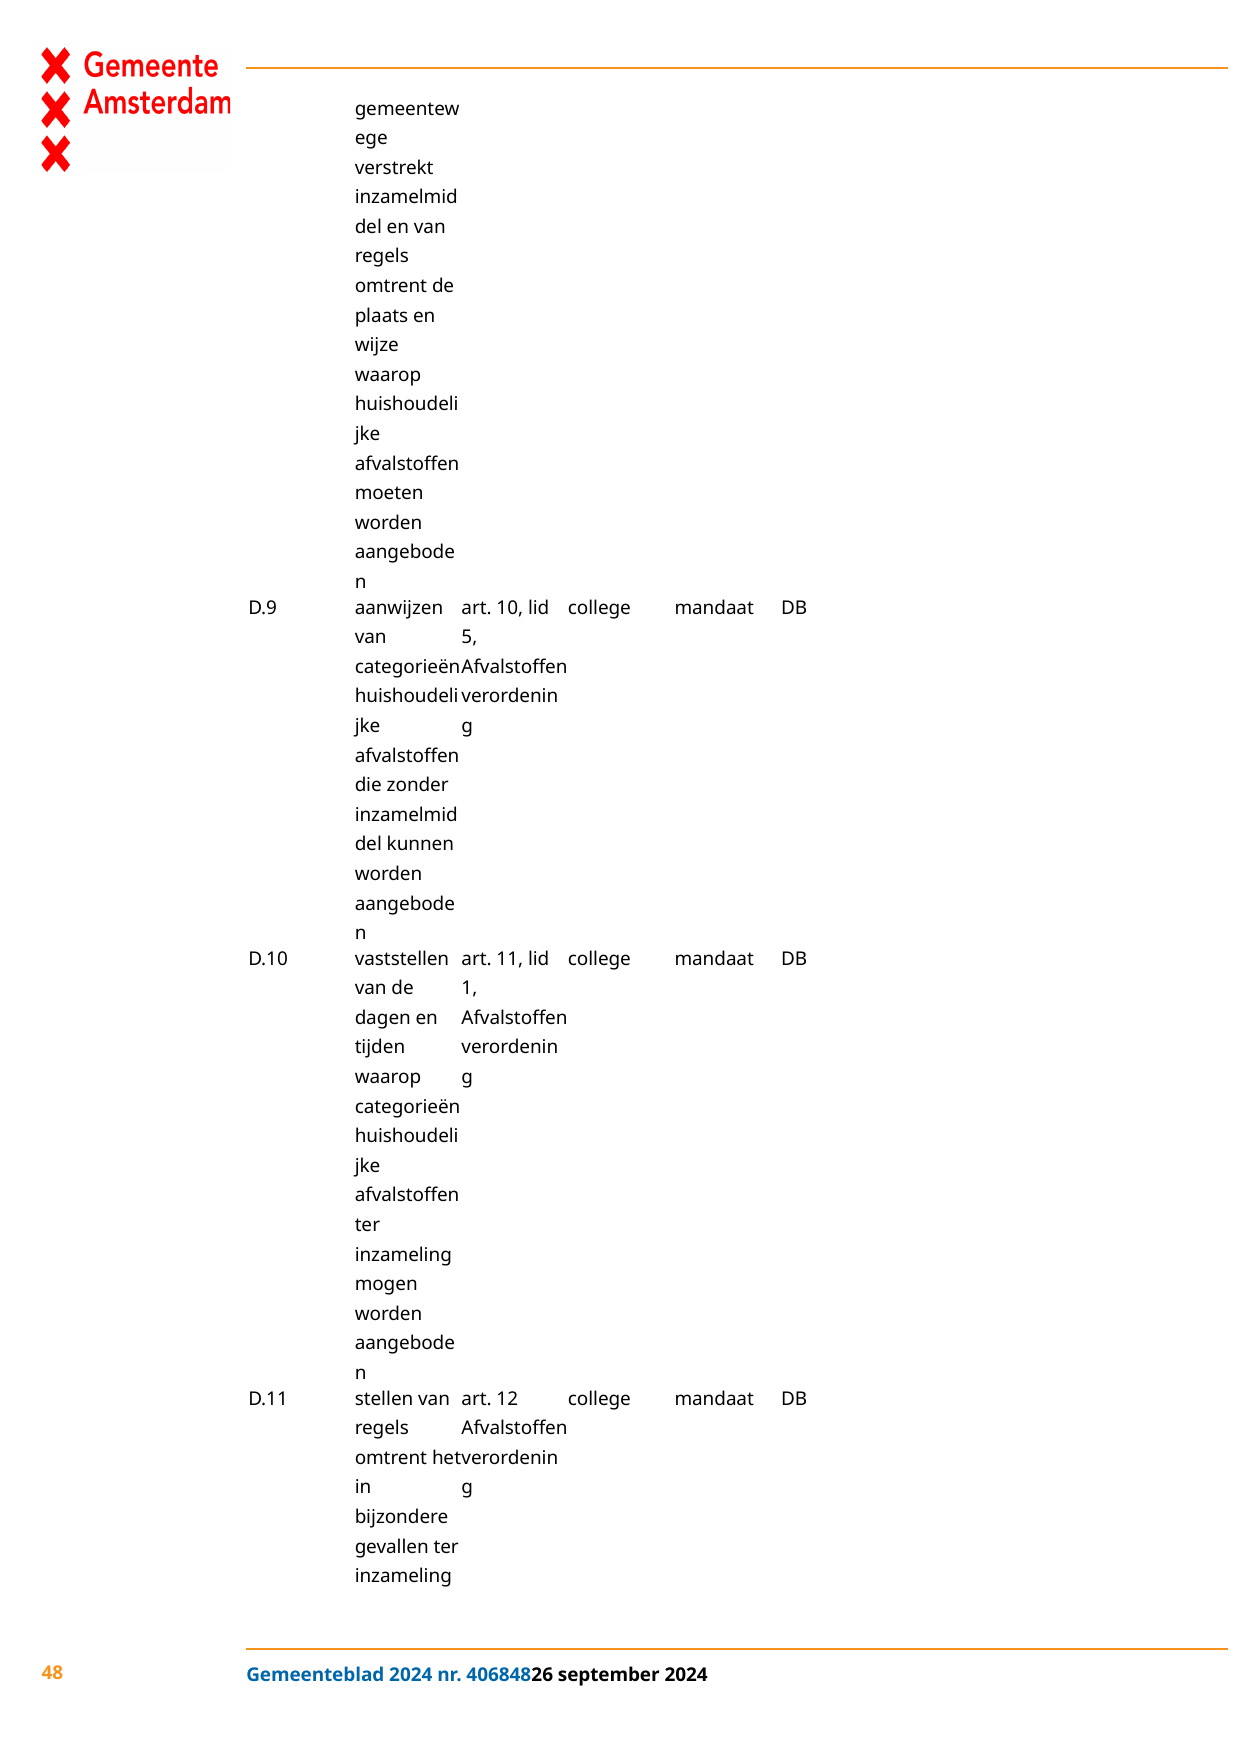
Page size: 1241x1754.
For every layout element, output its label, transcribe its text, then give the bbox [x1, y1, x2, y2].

table_cell DB [781, 945, 887, 1385]
table_cell [1003, 1385, 1152, 1588]
table_cell college [568, 945, 674, 1385]
table_cell DB [781, 594, 887, 945]
table_cell [461, 95, 568, 594]
table_cell D.11 [248, 1385, 354, 1588]
table_cell [781, 95, 887, 594]
picture [41, 47, 231, 172]
table_cell [248, 95, 354, 594]
table_cell college [568, 1385, 674, 1588]
table_cell college [568, 594, 674, 945]
table_cell [888, 945, 1003, 1385]
table_cell [1003, 945, 1152, 1385]
table_cell [568, 95, 674, 594]
table_cell [674, 95, 781, 594]
table_cell vaststellen van de dagen en tijden waarop categorieën huishoudelijke afvalstoffen ter inzameling mogen worden aangeboden [355, 945, 461, 1385]
table_cell [888, 594, 1003, 945]
table_cell art. 12 Afvalstoffenverordening [461, 1385, 568, 1588]
table_cell art. 10, lid 5, Afvalstoffenverordening [461, 594, 568, 945]
table_cell aanwijzen van categorieën huishoudelijke afvalstoffen die zonder inzamelmiddel kunnen worden aangeboden [355, 594, 461, 945]
table_cell [1003, 95, 1152, 594]
table_cell stellen van regels omtrent het in bijzondere gevallen ter inzameling [355, 1385, 461, 1588]
table_cell mandaat [674, 594, 781, 945]
table_cell DB [781, 1385, 887, 1588]
table_cell [1003, 594, 1152, 945]
table_cell gemeentewege verstrekt inzamelmiddel en van regels omtrent de plaats en wijze waarop huishoudelijke afvalstoffen moeten worden aangeboden [355, 95, 461, 594]
table_cell art. 11, lid 1, Afvalstoffenverordening [461, 945, 568, 1385]
table_cell [888, 1385, 1003, 1588]
table_cell mandaat [674, 945, 781, 1385]
table_cell D.10 [248, 945, 354, 1385]
table_cell [888, 95, 1003, 594]
table_cell mandaat [674, 1385, 781, 1588]
table_cell D.9 [248, 594, 354, 945]
